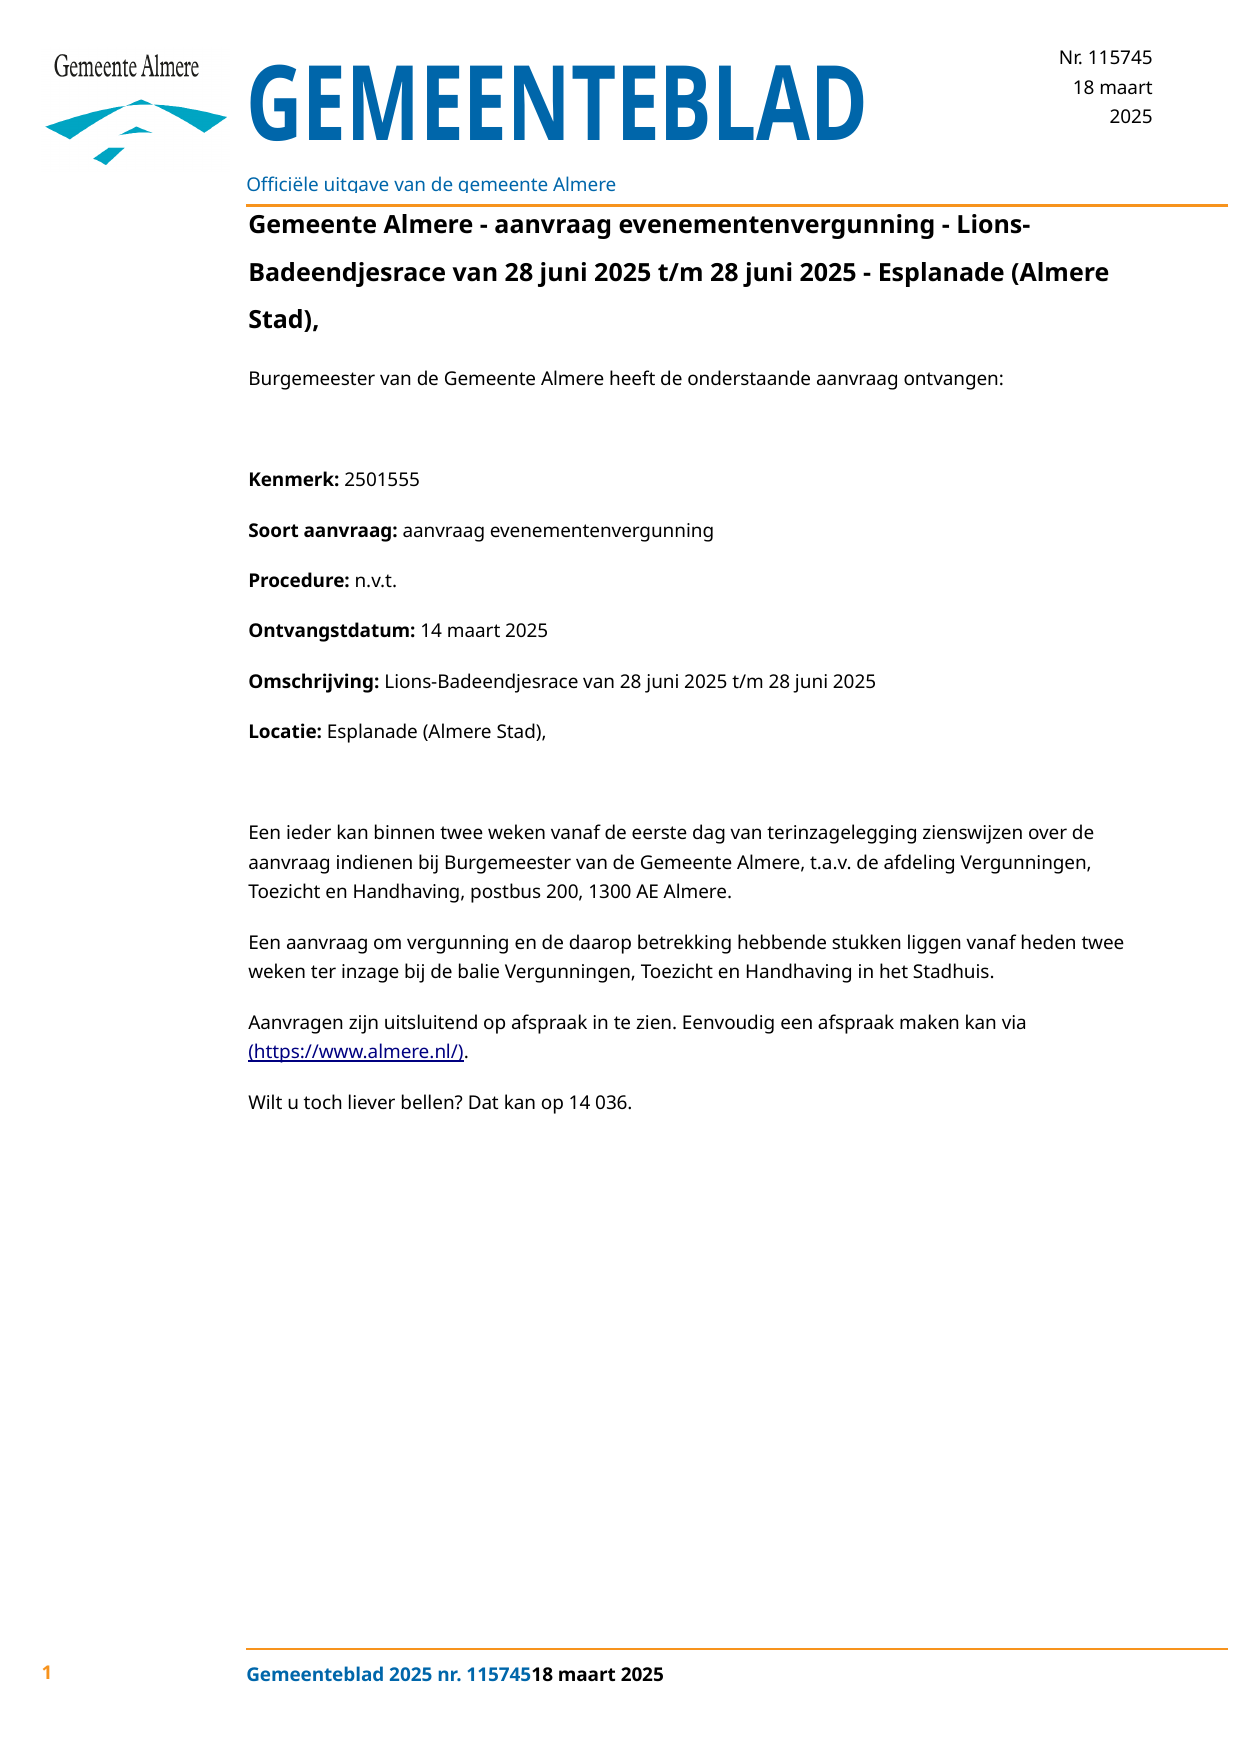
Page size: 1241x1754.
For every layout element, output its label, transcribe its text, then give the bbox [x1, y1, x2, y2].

text Soort aanvraag: aanvraag evenementenvergunning [248, 517, 1152, 542]
text Wilt u toch liever bellen? Dat kan op 14 036. [248, 1089, 1152, 1114]
text Locatie: Esplanade (Almere Stad), [248, 718, 1152, 744]
text Gemeente Almere - aanvraag evenementenvergunning - Lions-Badeendjesrace van 28 juni 2025 t/m 28 juni 2025 - Esplanade (Almere Stad), [248, 207, 1152, 336]
text Procedure: n.v.t. [248, 567, 1152, 593]
picture [41, 47, 231, 172]
text Een ieder kan binnen twee weken vanaf de eerste dag van terinzagelegging zienswijzen over de aanvraag indienen bij Burgemeester van de Gemeente Almere, t.a.v. de afdeling Vergunningen, Toezicht en Handhaving, postbus 200, 1300 AE Almere. [248, 819, 1152, 904]
text Kenmerk: 2501555 [248, 466, 1152, 492]
text Aanvragen zijn uitsluitend op afspraak in te zien. Eenvoudig een afspraak maken kan via (https://www.almere.nl/). [248, 1009, 1152, 1064]
text Een aanvraag om vergunning en de daarop betrekking hebbende stukken liggen vanaf heden twee weken ter inzage bij de balie Vergunningen, Toezicht en Handhaving in het Stadhuis. [248, 929, 1152, 984]
text Ontvangstdatum: 14 maart 2025 [248, 618, 1152, 643]
text Omschrijving: Lions-Badeendjesrace van 28 juni 2025 t/m 28 juni 2025 [248, 668, 1152, 694]
text Burgemeester van de Gemeente Almere heeft de onderstaande aanvraag ontvangen: [248, 366, 1152, 391]
